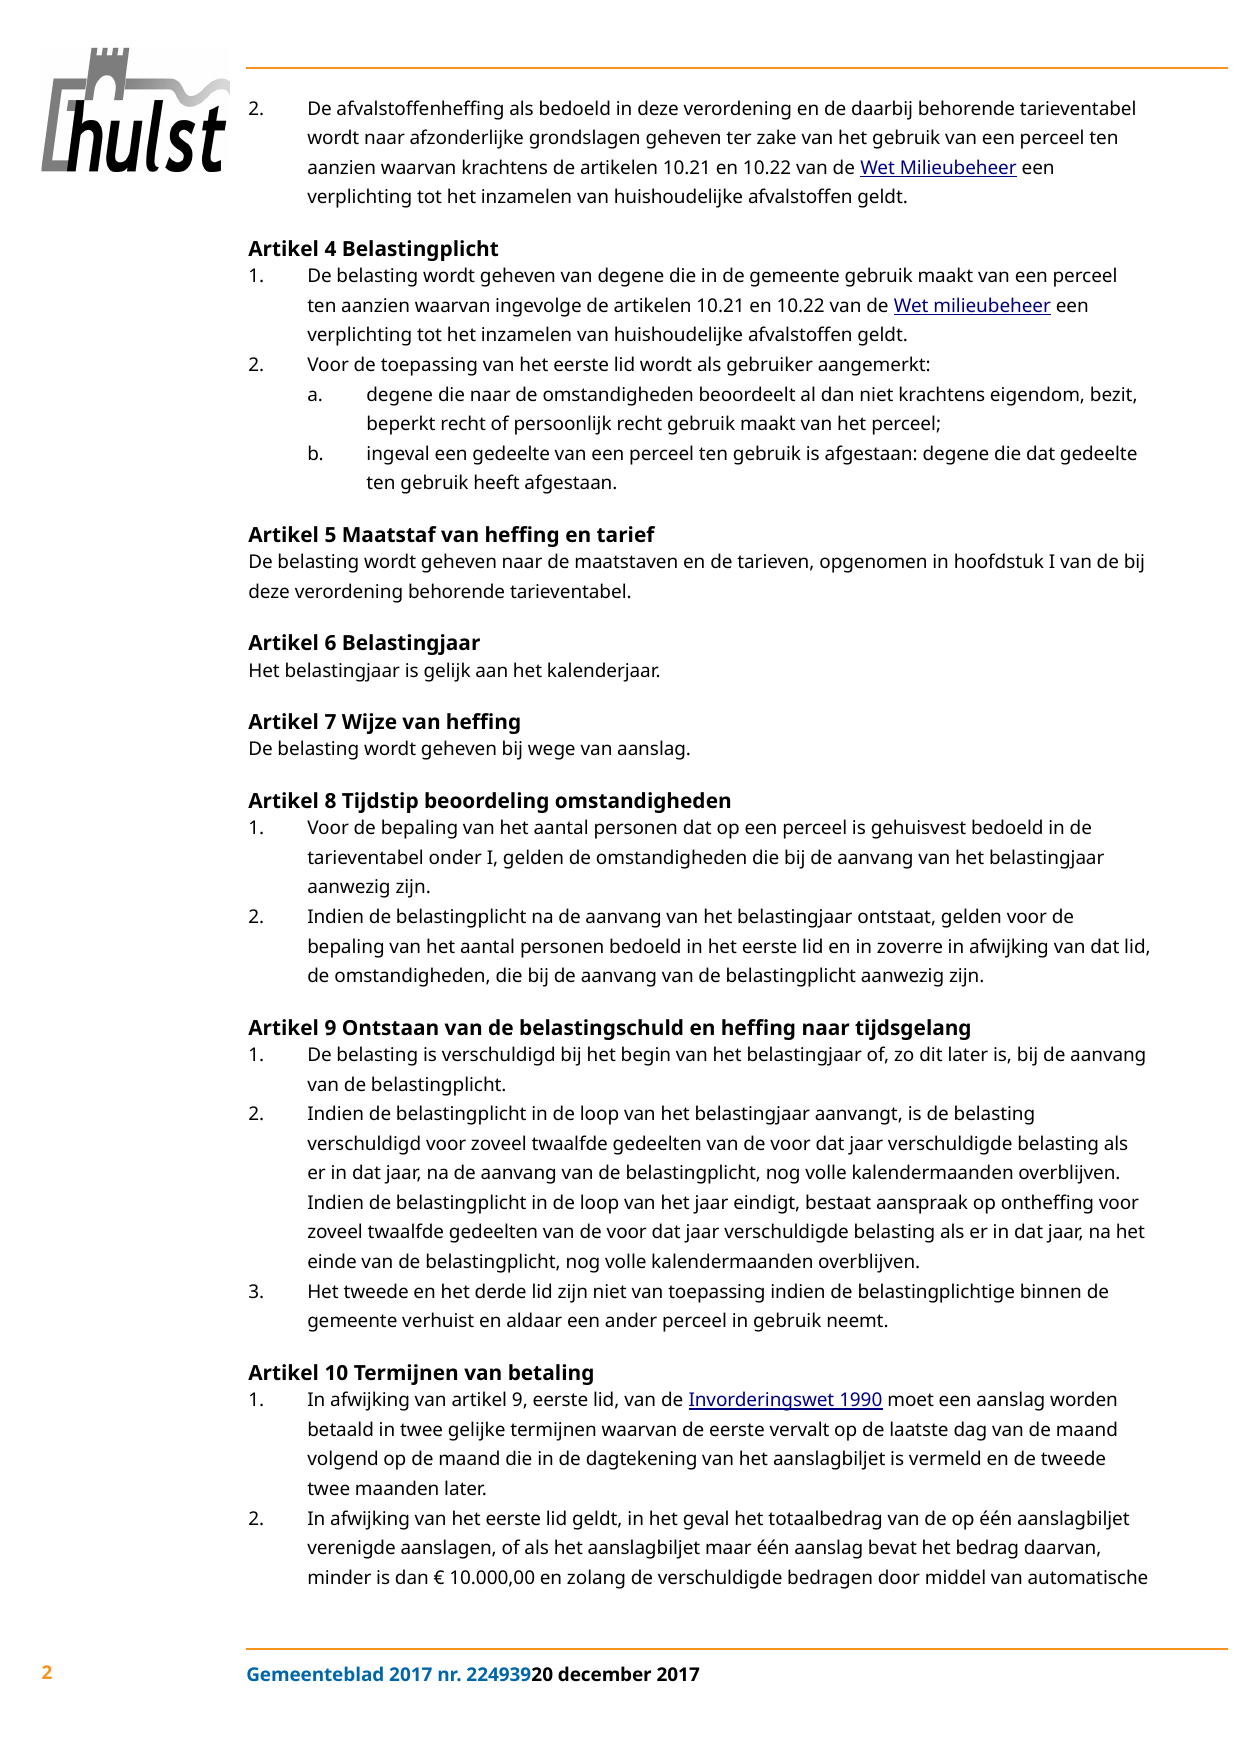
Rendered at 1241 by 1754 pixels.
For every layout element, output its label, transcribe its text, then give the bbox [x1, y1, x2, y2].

text De belasting wordt geheven bij wege van aanslag. [248, 736, 1152, 761]
text Het belastingjaar is gelijk aan het kalenderjaar. [248, 657, 1152, 682]
list De afvalstoffenheffing als bedoeld in deze verordening en de daarbij behorende tarieventabel wordt naar afzonderlijke grondslagen geheven ter zake van het gebruik van een perceel ten aanzien waarvan krachtens de artikelen 10.21 en 10.22 van de Wet Milieubeheer een verplichting tot het inzamelen van huishoudelijke afvalstoffen geldt. [248, 95, 1152, 209]
text Artikel 9 Ontstaan van de belastingschuld en heffing naar tijdsgelang [248, 1013, 1152, 1041]
text Artikel 4 Belastingplicht [248, 234, 1152, 262]
list Indien de belastingplicht in de loop van het belastingjaar aanvangt, is de belasting verschuldigd voor zoveel twaalfde gedeelten van de voor dat jaar verschuldigde belasting als er in dat jaar, na de aanvang van de belastingplicht, nog volle kalendermaanden overblijven. Indien de belastingplicht in de loop van het jaar eindigt, bestaat aanspraak op ontheffing voor zoveel twaalfde gedeelten van de voor dat jaar verschuldigde belasting als er in dat jaar, na het einde van de belastingplicht, nog volle kalendermaanden overblijven. [248, 1100, 1152, 1274]
list ingeval een gedeelte van een perceel ten gebruik is afgestaan: degene die dat gedeelte ten gebruik heeft afgestaan. [307, 440, 1152, 495]
list Voor de bepaling van het aantal personen dat op een perceel is gehuisvest bedoeld in de tarieventabel onder I, gelden de omstandigheden die bij de aanvang van het belastingjaar aanwezig zijn. [248, 814, 1152, 899]
picture [41, 47, 231, 172]
list Het tweede en het derde lid zijn niet van toepassing indien de belastingplichtige binnen de gemeente verhuist en aldaar een ander perceel in gebruik neemt. [248, 1278, 1152, 1333]
text Artikel 5 Maatstaf van heffing en tarief [248, 520, 1152, 548]
list Indien de belastingplicht na de aanvang van het belastingjaar ontstaat, gelden voor de bepaling van het aantal personen bedoeld in het eerste lid en in zoverre in afwijking van dat lid, de omstandigheden, die bij de aanvang van de belastingplicht aanwezig zijn. [248, 903, 1152, 988]
list Voor de toepassing van het eerste lid wordt als gebruiker aangemerkt: [248, 351, 1152, 377]
list De belasting is verschuldigd bij het begin van het belastingjaar of, zo dit later is, bij de aanvang van de belastingplicht. [248, 1041, 1152, 1097]
text Artikel 10 Termijnen van betaling [248, 1358, 1152, 1386]
list In afwijking van artikel 9, eerste lid, van de Invorderingswet 1990 moet een aanslag worden betaald in twee gelijke termijnen waarvan de eerste vervalt op de laatste dag van de maand volgend op de maand die in de dagtekening van het aanslagbiljet is vermeld en de tweede twee maanden later. [248, 1386, 1152, 1501]
list In afwijking van het eerste lid geldt, in het geval het totaalbedrag van de op één aanslagbiljet verenigde aanslagen, of als het aanslagbiljet maar één aanslag bevat het bedrag daarvan, minder is dan € 10.000,00 en zolang de verschuldigde bedragen door middel van automatische [248, 1505, 1152, 1589]
text Artikel 6 Belastingjaar [248, 628, 1152, 657]
text De belasting wordt geheven naar de maatstaven en de tarieven, opgenomen in hoofdstuk I van de bij deze verordening behorende tarieventabel. [248, 548, 1152, 604]
list degene die naar de omstandigheden beoordeelt al dan niet krachtens eigendom, bezit, beperkt recht of persoonlijk recht gebruik maakt van het perceel; [307, 381, 1152, 436]
text Artikel 8 Tijdstip beoordeling omstandigheden [248, 786, 1152, 814]
text Artikel 7 Wijze van heffing [248, 707, 1152, 736]
list De belasting wordt geheven van degene die in de gemeente gebruik maakt van een perceel ten aanzien waarvan ingevolge de artikelen 10.21 en 10.22 van de Wet milieubeheer een verplichting tot het inzamelen van huishoudelijke afvalstoffen geldt. [248, 262, 1152, 347]
